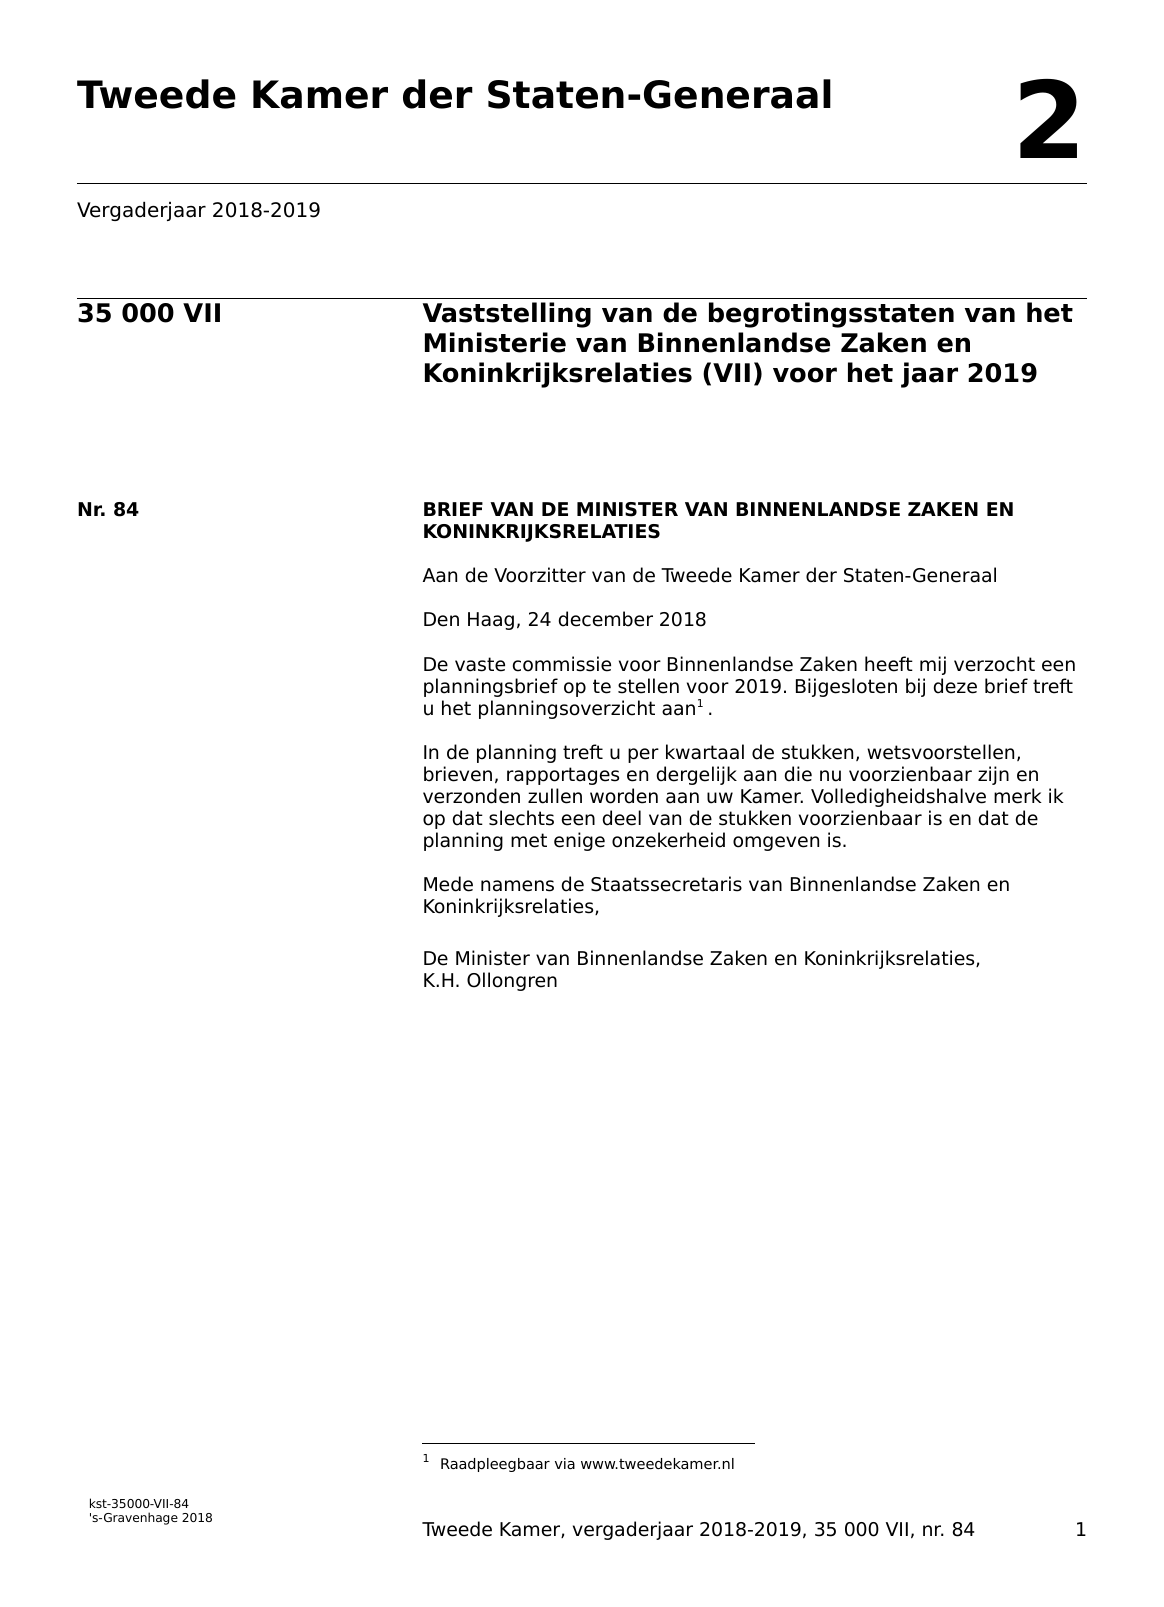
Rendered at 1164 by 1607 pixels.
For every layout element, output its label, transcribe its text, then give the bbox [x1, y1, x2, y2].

text Raadpleegbaar via www.tweedekamer.nl [422, 1452, 1087, 1474]
text De Minister van Binnenlandse Zaken en Koninkrijksrelaties, K.H. Ollongren [422, 948, 1087, 992]
text 's-Gravenhage 2018 [88, 1511, 323, 1525]
subtitle Nr. 84 BRIEF VAN DE MINISTER VAN BINNENLANDSE ZAKEN EN KONINKRIJKSRELATIES [77, 499, 1087, 543]
text De vaste commissie voor Binnenlandse Zaken heeft mij verzocht een planningsbrief op te stellen voor 2019. Bijgesloten bij deze brief treft u het planningsoverzicht aan. [422, 653, 1087, 719]
text Aan de Voorzitter van de Tweede Kamer der Staten-Generaal [422, 565, 1087, 587]
text kst-35000-VII-84 [88, 1497, 323, 1511]
text In de planning treft u per kwartaal de stukken, wetsvoorstellen, brieven, rapportages en dergelijk aan die nu voorzienbaar zijn en verzonden zullen worden aan uw Kamer. Volledigheidshalve merk ik op dat slechts een deel van de stukken voorzienbaar is en dat de planning met enige onzekerheid omgeven is. [422, 742, 1087, 852]
table_header Tweede Kamer der Staten-Generaal [77, 59, 886, 183]
table_cell Vergaderjaar 2018-2019 [77, 184, 1087, 298]
text Den Haag, 24 december 2018 [422, 609, 1087, 631]
subtitle 35 000 VII Vaststelling van de begrotingsstaten van het Ministerie van Binnenlandse Zaken en Koninkrijksrelaties (VII) voor het jaar 2019 [77, 299, 1087, 388]
text Mede namens de Staatssecretaris van Binnenlandse Zaken en Koninkrijksrelaties, [422, 874, 1087, 918]
table_header 2 [886, 59, 1087, 183]
